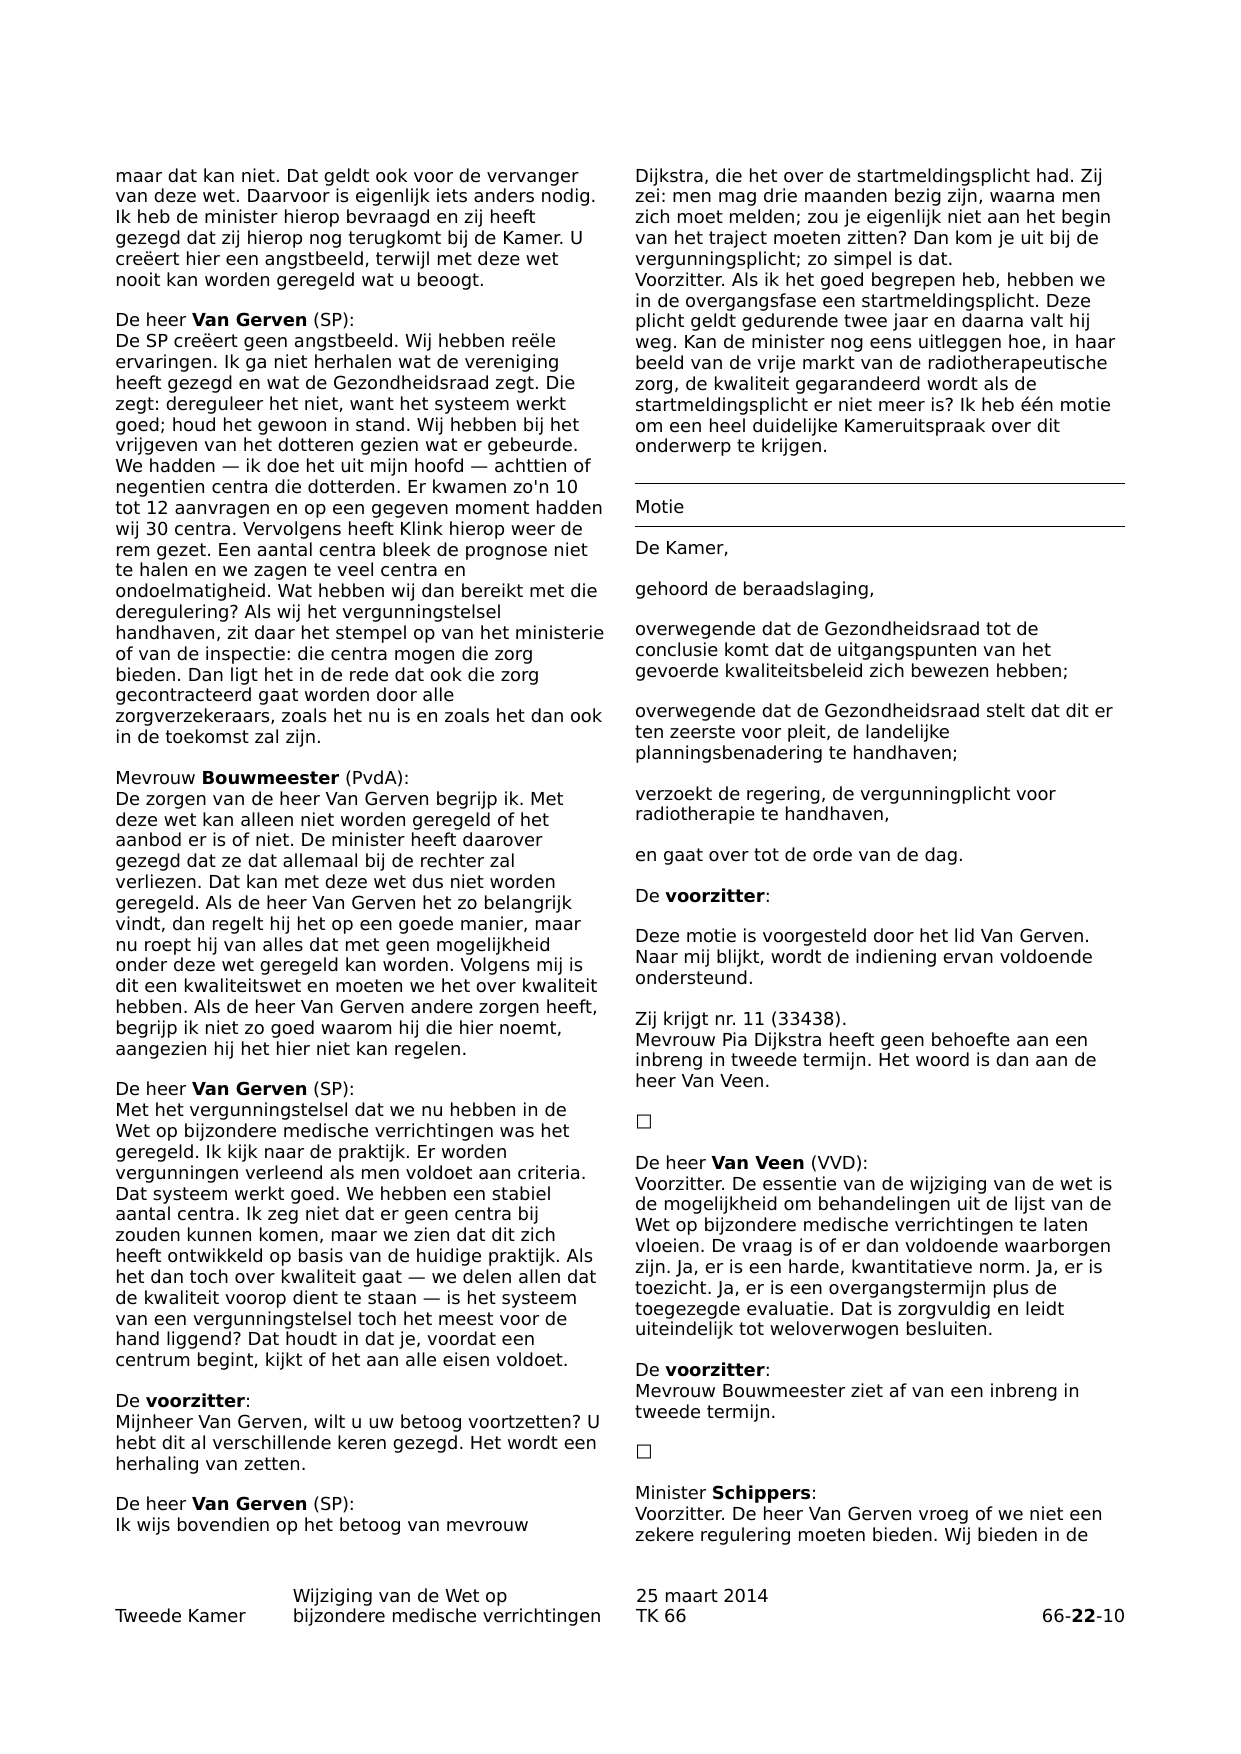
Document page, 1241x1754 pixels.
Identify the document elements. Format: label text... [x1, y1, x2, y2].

text en gaat over tot de orde van de dag. [635, 845, 1125, 866]
text Dijkstra, die het over de startmeldingsplicht had. Zij zei: men mag drie maanden bezig zijn, waarna men zich moet melden; zou je eigenlijk niet aan het begin van het traject moeten zitten? Dan kom je uit bij de vergunningsplicht; zo simpel is dat. [635, 165, 1125, 269]
text Ik wijs bovendien op het betoog van mevrouw [115, 1515, 605, 1536]
text Mevrouw Pia Dijkstra heeft geen behoefte aan een inbreng in tweede termijn. Het woord is dan aan de heer Van Veen. [635, 1029, 1125, 1092]
text Deze motie is voorgesteld door het lid Van Gerven. Naar mij blijkt, wordt de indiening ervan voldoende ondersteund. [635, 926, 1125, 988]
text gehoord de beraadslaging, [635, 578, 1125, 599]
text De zorgen van de heer Van Gerven begrijp ik. Met deze wet kan alleen niet worden geregeld of het aanbod er is of niet. De minister heeft daarover gezegd dat ze dat allemaal bij de rechter zal verliezen. Dat kan met deze wet dus niet worden geregeld. Als de heer Van Gerven het zo belangrijk vindt, dan regelt hij het op een goede manier, maar nu roept hij van alles dat met geen mogelijkheid onder deze wet geregeld kan worden. Volgens mij is dit een kwaliteitswet en moeten we het over kwaliteit hebben. Als de heer Van Gerven andere zorgen heeft, begrijp ik niet zo goed waarom hij die hier noemt, aangezien hij het hier niet kan regelen. [115, 788, 605, 1059]
text De heer Van Gerven (SP): [115, 1079, 605, 1100]
text maar dat kan niet. Dat geldt ook voor de vervanger van deze wet. Daarvoor is eigenlijk iets anders nodig. Ik heb de minister hierop bevraagd en zij heeft gezegd dat zij hierop nog terugkomt bij de Kamer. U creëert hier een angstbeeld, terwijl met deze wet nooit kan worden geregeld wat u beoogt. [115, 165, 605, 290]
text De heer Van Veen (VVD): [635, 1152, 1125, 1173]
text De voorzitter: [115, 1391, 605, 1412]
text De Kamer, [635, 538, 1125, 558]
text Voorzitter. De heer Van Gerven vroeg of we niet een zekere regulering moeten bieden. Wij bieden in de [635, 1504, 1125, 1545]
text Minister Schippers: [635, 1483, 1125, 1504]
text Motie [635, 497, 1125, 518]
text Zij krijgt nr. 11 (33438). [635, 1008, 1125, 1029]
text De SP creëert geen angstbeeld. Wij hebben reële ervaringen. Ik ga niet herhalen wat de vereniging heeft gezegd en wat de Gezondheidsraad zegt. Die zegt: dereguleer het niet, want het systeem werkt goed; houd het gewoon in stand. Wij hebben bij het vrijgeven van het dotteren gezien wat er gebeurde. We hadden — ik doe het uit mijn hoofd — achttien of negentien centra die dotterden. Er kwamen zo'n 10 tot 12 aanvragen en op een gegeven moment hadden wij 30 centra. Vervolgens heeft Klink hierop weer de rem gezet. Een aantal centra bleek de prognose niet te halen en we zagen te veel centra en ondoelmatigheid. Wat hebben wij dan bereikt met die deregulering? Als wij het vergunningstelsel handhaven, zit daar het stempel op van het ministerie of van de inspectie: die centra mogen die zorg bieden. Dan ligt het in de rede dat ook die zorg gecontracteerd gaat worden door alle zorgverzekeraars, zoals het nu is en zoals het dan ook in de toekomst zal zijn. [115, 331, 605, 748]
text Voorzitter. Als ik het goed begrepen heb, hebben we in de overgangsfase een startmeldingsplicht. Deze plicht geldt gedurende twee jaar en daarna valt hij weg. Kan de minister nog eens uitleggen hoe, in haar beeld van de vrije markt van de radiotherapeutische zorg, de kwaliteit gegarandeerd wordt als de startmeldingsplicht er niet meer is? Ik heb één motie om een heel duidelijke Kameruitspraak over dit onderwerp te krijgen. [635, 269, 1125, 457]
text Voorzitter. De essentie van de wijziging van de wet is de mogelijkheid om behandelingen uit de lijst van de Wet op bijzondere medische verrichtingen te laten vloeien. De vraag is of er dan voldoende waarborgen zijn. Ja, er is een harde, kwantitatieve norm. Ja, er is toezicht. Ja, er is een overgangstermijn plus de toegezegde evaluatie. Dat is zorgvuldig en leidt uiteindelijk tot weloverwogen besluiten. [635, 1173, 1125, 1340]
text De voorzitter: [635, 886, 1125, 906]
text ⬜ [635, 1112, 1125, 1132]
text Mevrouw Bouwmeester ziet af van een inbreng in tweede termijn. [635, 1381, 1125, 1422]
text overwegende dat de Gezondheidsraad tot de conclusie komt dat de uitgangspunten van het gevoerde kwaliteitsbeleid zich bewezen hebben; [635, 619, 1125, 681]
text ⬜ [635, 1442, 1125, 1463]
text De heer Van Gerven (SP): [115, 1494, 605, 1515]
text Met het vergunningstelsel dat we nu hebben in de Wet op bijzondere medische verrichtingen was het geregeld. Ik kijk naar de praktijk. Er worden vergunningen verleend als men voldoet aan criteria. Dat systeem werkt goed. We hebben een stabiel aantal centra. Ik zeg niet dat er geen centra bij zouden kunnen komen, maar we zien dat dit zich heeft ontwikkeld op basis van de huidige praktijk. Als het dan toch over kwaliteit gaat — we delen allen dat de kwaliteit voorop dient te staan — is het systeem van een vergunningstelsel toch het meest voor de hand liggend? Dat houdt in dat je, voordat een centrum begint, kijkt of het aan alle eisen voldoet. [115, 1100, 605, 1371]
text Mevrouw Bouwmeester (PvdA): [115, 768, 605, 788]
text overwegende dat de Gezondheidsraad stelt dat dit er ten zeerste voor pleit, de landelijke planningsbenadering te handhaven; [635, 701, 1125, 763]
text verzoekt de regering, de vergunningplicht voor radiotherapie te handhaven, [635, 783, 1125, 825]
text De heer Van Gerven (SP): [115, 310, 605, 331]
text Mijnheer Van Gerven, wilt u uw betoog voortzetten? U hebt dit al verschillende keren gezegd. Het wordt een herhaling van zetten. [115, 1412, 605, 1474]
text De voorzitter: [635, 1360, 1125, 1381]
